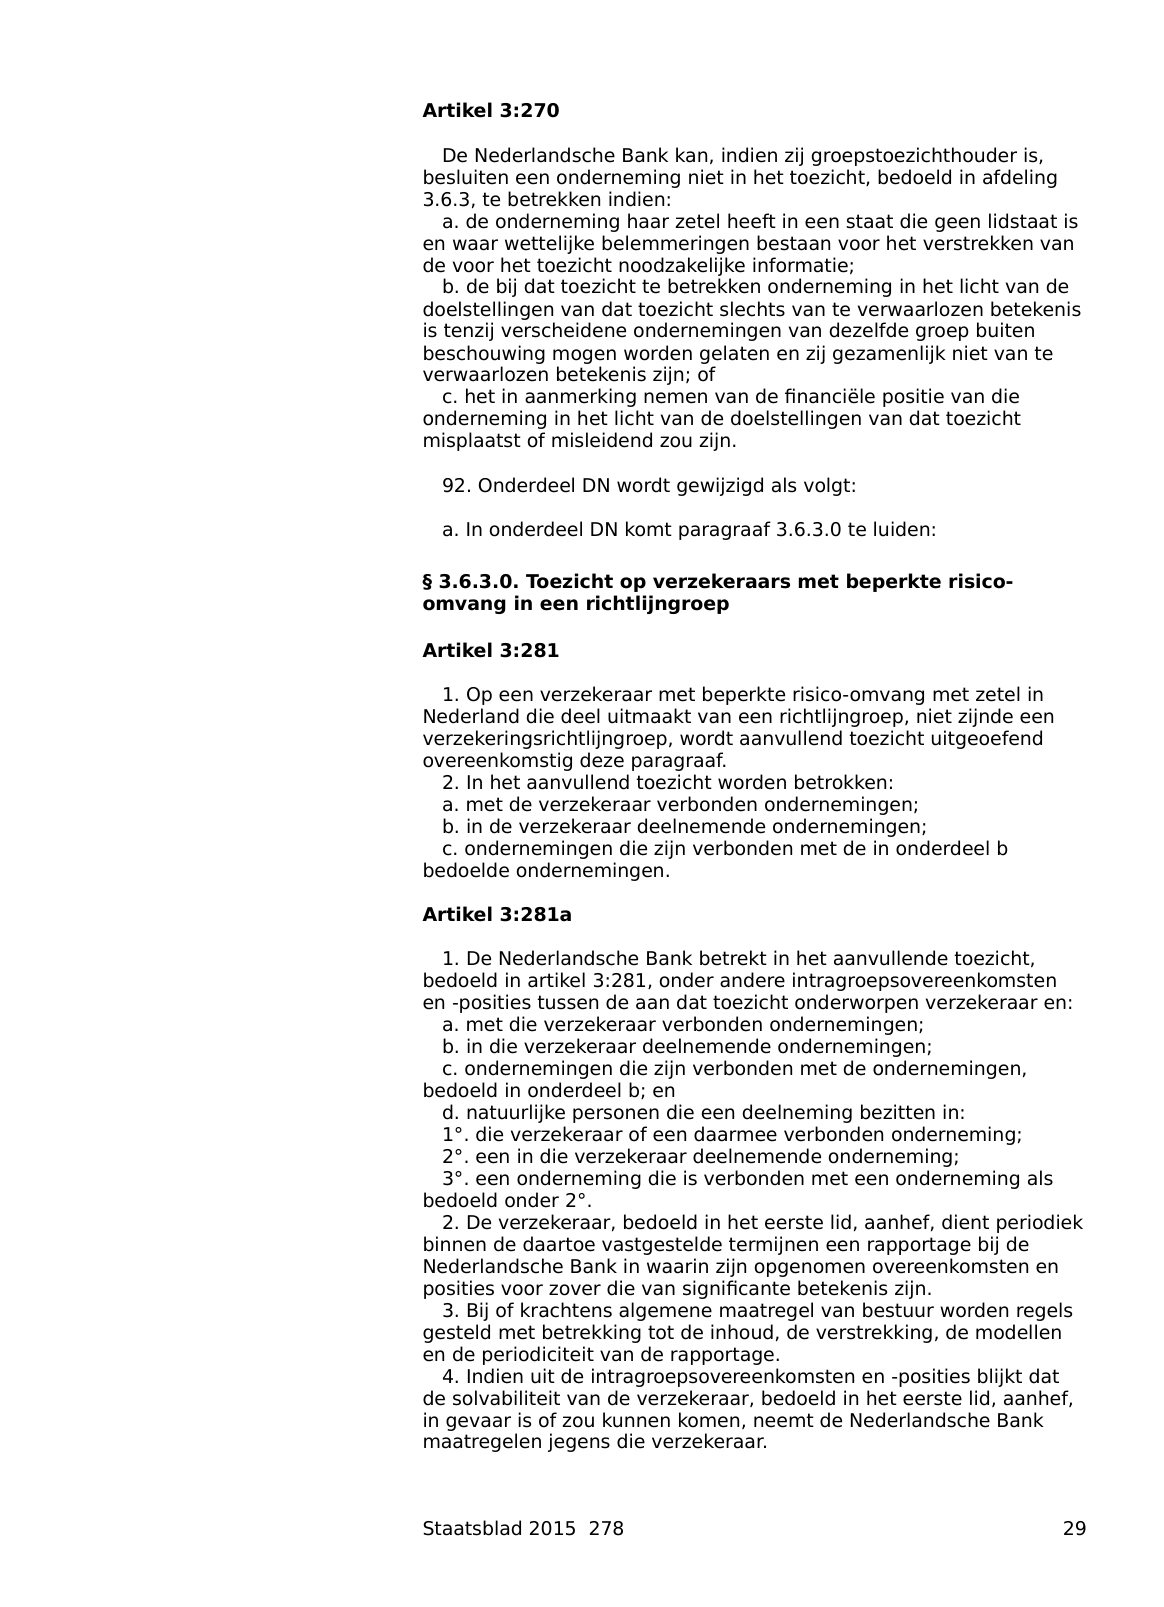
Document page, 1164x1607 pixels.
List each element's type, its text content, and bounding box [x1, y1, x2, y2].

text 2°. een in die verzekeraar deelnemende onderneming; [422, 1146, 1087, 1168]
text a. met die verzekeraar verbonden ondernemingen; [422, 1014, 1087, 1036]
text b. in de verzekeraar deelnemende ondernemingen; [422, 816, 1087, 838]
subtitle Artikel 3:281a [422, 904, 1087, 926]
text a. In onderdeel DN komt paragraaf 3.6.3.0 te luiden: [422, 519, 1087, 541]
text 2. De verzekeraar, bedoeld in het eerste lid, aanhef, dient periodiek binnen de daartoe vastgestelde termijnen een rapportage bij de Nederlandsche Bank in waarin zijn opgenomen overeenkomsten en posities voor zover die van significante betekenis zijn. [422, 1212, 1087, 1299]
text b. de bij dat toezicht te betrekken onderneming in het licht van de doelstellingen van dat toezicht slechts van te verwaarlozen betekenis is tenzij verscheidene ondernemingen van dezelfde groep buiten beschouwing mogen worden gelaten en zij gezamenlijk niet van te verwaarlozen betekenis zijn; of [422, 276, 1087, 386]
text c. het in aanmerking nemen van de financiële positie van die onderneming in het licht van de doelstellingen van dat toezicht misplaatst of misleidend zou zijn. [422, 386, 1087, 452]
subtitle § 3.6.3.0. Toezicht op verzekeraars met beperkte risico-omvang in een richtlijngroep [422, 571, 1087, 614]
text b. in die verzekeraar deelnemende ondernemingen; [422, 1036, 1087, 1058]
subtitle Artikel 3:281 [422, 639, 1087, 662]
text a. de onderneming haar zetel heeft in een staat die geen lidstaat is en waar wettelijke belemmeringen bestaan voor het verstrekken van de voor het toezicht noodzakelijke informatie; [422, 211, 1087, 276]
text 92. Onderdeel DN wordt gewijzigd als volgt: [422, 474, 1087, 496]
text 1°. die verzekeraar of een daarmee verbonden onderneming; [422, 1124, 1087, 1146]
text 3°. een onderneming die is verbonden met een onderneming als bedoeld onder 2°. [422, 1168, 1087, 1212]
text 1. De Nederlandsche Bank betrekt in het aanvullende toezicht, bedoeld in artikel 3:281, onder andere intragroepsovereenkomsten en -posities tussen de aan dat toezicht onderworpen verzekeraar en: [422, 948, 1087, 1014]
text d. natuurlijke personen die een deelneming bezitten in: [422, 1102, 1087, 1124]
subtitle Artikel 3:270 [422, 100, 1087, 122]
text 1. Op een verzekeraar met beperkte risico-omvang met zetel in Nederland die deel uitmaakt van een richtlijngroep, niet zijnde een verzekeringsrichtlijngroep, wordt aanvullend toezicht uitgeoefend overeenkomstig deze paragraaf. [422, 684, 1087, 772]
text c. ondernemingen die zijn verbonden met de in onderdeel b bedoelde ondernemingen. [422, 838, 1087, 882]
text 3. Bij of krachtens algemene maatregel van bestuur worden regels gesteld met betrekking tot de inhoud, de verstrekking, de modellen en de periodiciteit van de rapportage. [422, 1299, 1087, 1366]
text De Nederlandsche Bank kan, indien zij groepstoezichthouder is, besluiten een onderneming niet in het toezicht, bedoeld in afdeling 3.6.3, te betrekken indien: [422, 144, 1087, 211]
text c. ondernemingen die zijn verbonden met de ondernemingen, bedoeld in onderdeel b; en [422, 1058, 1087, 1102]
text 2. In het aanvullend toezicht worden betrokken: [422, 772, 1087, 794]
text 4. Indien uit de intragroepsovereenkomsten en -posities blijkt dat de solvabiliteit van de verzekeraar, bedoeld in het eerste lid, aanhef, in gevaar is of zou kunnen komen, neemt de Nederlandsche Bank maatregelen jegens die verzekeraar. [422, 1366, 1087, 1453]
text a. met de verzekeraar verbonden ondernemingen; [422, 794, 1087, 816]
